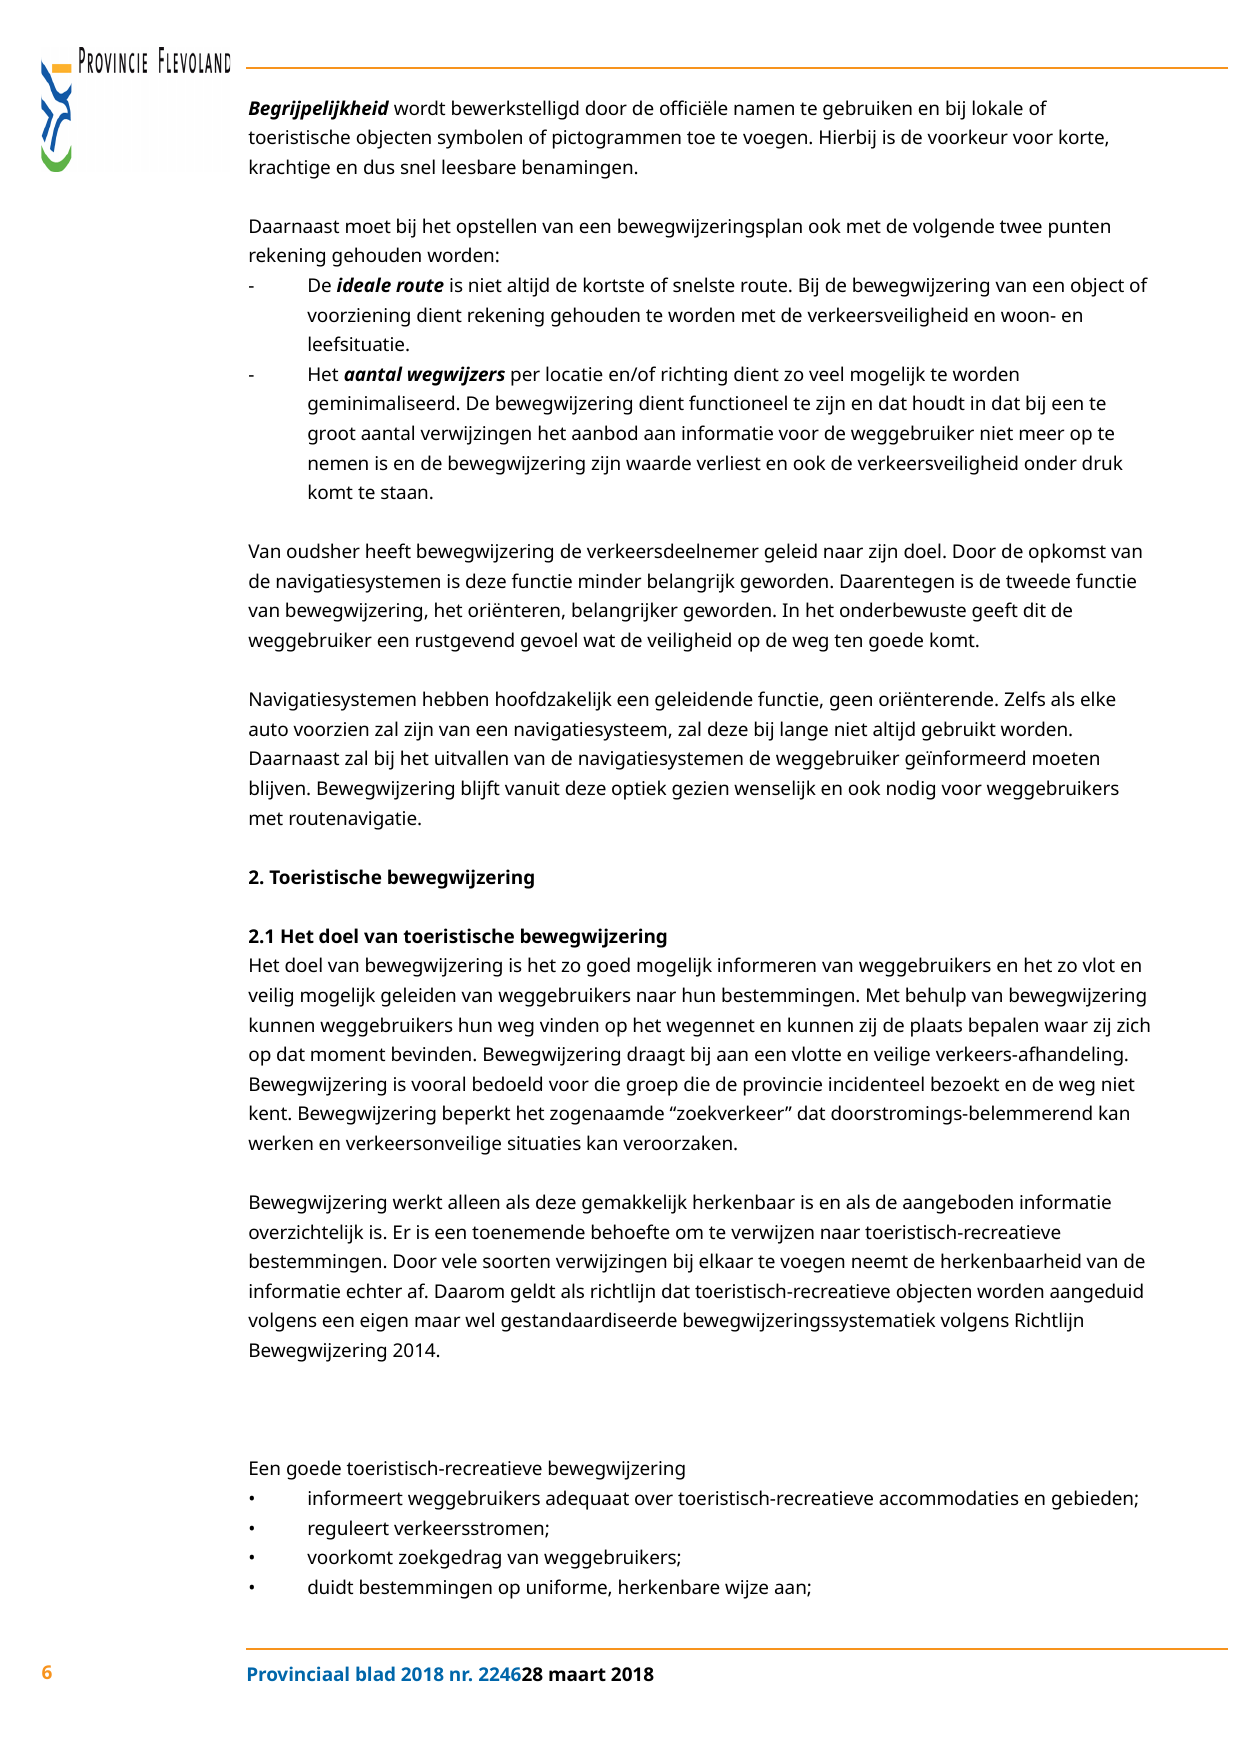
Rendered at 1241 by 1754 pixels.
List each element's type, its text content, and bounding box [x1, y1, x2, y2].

text Bewegwijzering werkt alleen als deze gemakkelijk herkenbaar is en als de aangeboden informatie overzichtelijk is. Er is een toenemende behoefte om te verwijzen naar toeristisch-recreatieve bestemmingen. Door vele soorten verwijzingen bij elkaar te voegen neemt de herkenbaarheid van de informatie echter af. Daarom geldt als richtlijn dat toeristisch-recreatieve objecten worden aangeduid volgens een eigen maar wel gestandaardiseerde bewegwijzeringssystematiek volgens Richtlijn Bewegwijzering 2014. [248, 1189, 1152, 1363]
text 2. Toeristische bewegwijzering [248, 864, 1152, 890]
text Daarnaast moet bij het opstellen van een bewegwijzeringsplan ook met de volgende twee punten rekening gehouden worden: [248, 213, 1152, 268]
text Navigatiesystemen hebben hoofdzakelijk een geleidende functie, geen oriënterende. Zelfs als elke auto voorzien zal zijn van een navigatiesysteem, zal deze bij lange niet altijd gebruikt worden. Daarnaast zal bij het uitvallen van de navigatiesystemen de weggebruiker geïnformeerd moeten blijven. Bewegwijzering blijft vanuit deze optiek gezien wenselijk en ook nodig voor weggebruikers met routenavigatie. [248, 686, 1152, 831]
text Een goede toeristisch-recreatieve bewegwijzering [248, 1456, 1152, 1481]
list voorkomt zoekgedrag van weggebruikers; [248, 1544, 1152, 1570]
text Het doel van bewegwijzering is het zo goed mogelijk informeren van weggebruikers en het zo vlot en veilig mogelijk geleiden van weggebruikers naar hun bestemmingen. Met behulp van bewegwijzering kunnen weggebruikers hun weg vinden op het wegennet en kunnen zij de plaats bepalen waar zij zich op dat moment bevinden. Bewegwijzering draagt bij aan een vlotte en veilige verkeers-afhandeling. Bewegwijzering is vooral bedoeld voor die groep die de provincie incidenteel bezoekt en de weg niet kent. Bewegwijzering beperkt het zogenaamde “zoekverkeer” dat doorstromings-belemmerend kan werken en verkeersonveilige situaties kan veroorzaken. [248, 953, 1152, 1156]
text 2.1 Het doel van toeristische bewegwijzering [248, 923, 1152, 949]
picture [41, 47, 231, 172]
list De ideale route is niet altijd de kortste of snelste route. Bij de bewegwijzering van een object of voorziening dient rekening gehouden te worden met de verkeersveiligheid en woon- en leefsituatie. [248, 272, 1152, 357]
list informeert weggebruikers adequaat over toeristisch-recreatieve accommodaties en gebieden; [248, 1485, 1152, 1511]
list reguleert verkeersstromen; [248, 1515, 1152, 1541]
text Van oudsher heeft bewegwijzering de verkeersdeelnemer geleid naar zijn doel. Door de opkomst van de navigatiesystemen is deze functie minder belangrijk geworden. Daarentegen is de tweede functie van bewegwijzering, het oriënteren, belangrijker geworden. In het onderbewuste geeft dit de weggebruiker een rustgevend gevoel wat de veiligheid op de weg ten goede komt. [248, 538, 1152, 653]
text Begrijpelijkheid wordt bewerkstelligd door de officiële namen te gebruiken en bij lokale of toeristische objecten symbolen of pictogrammen toe te voegen. Hierbij is de voorkeur voor korte, krachtige en dus snel leesbare benamingen. [248, 95, 1152, 180]
list Het aantal wegwijzers per locatie en/of richting dient zo veel mogelijk te worden geminimaliseerd. De bewegwijzering dient functioneel te zijn en dat houdt in dat bij een te groot aantal verwijzingen het aanbod aan informatie voor de weggebruiker niet meer op te nemen is en de bewegwijzering zijn waarde verliest en ook de verkeersveiligheid onder druk komt te staan. [248, 361, 1152, 505]
list duidt bestemmingen op uniforme, herkenbare wijze aan; [248, 1574, 1152, 1600]
